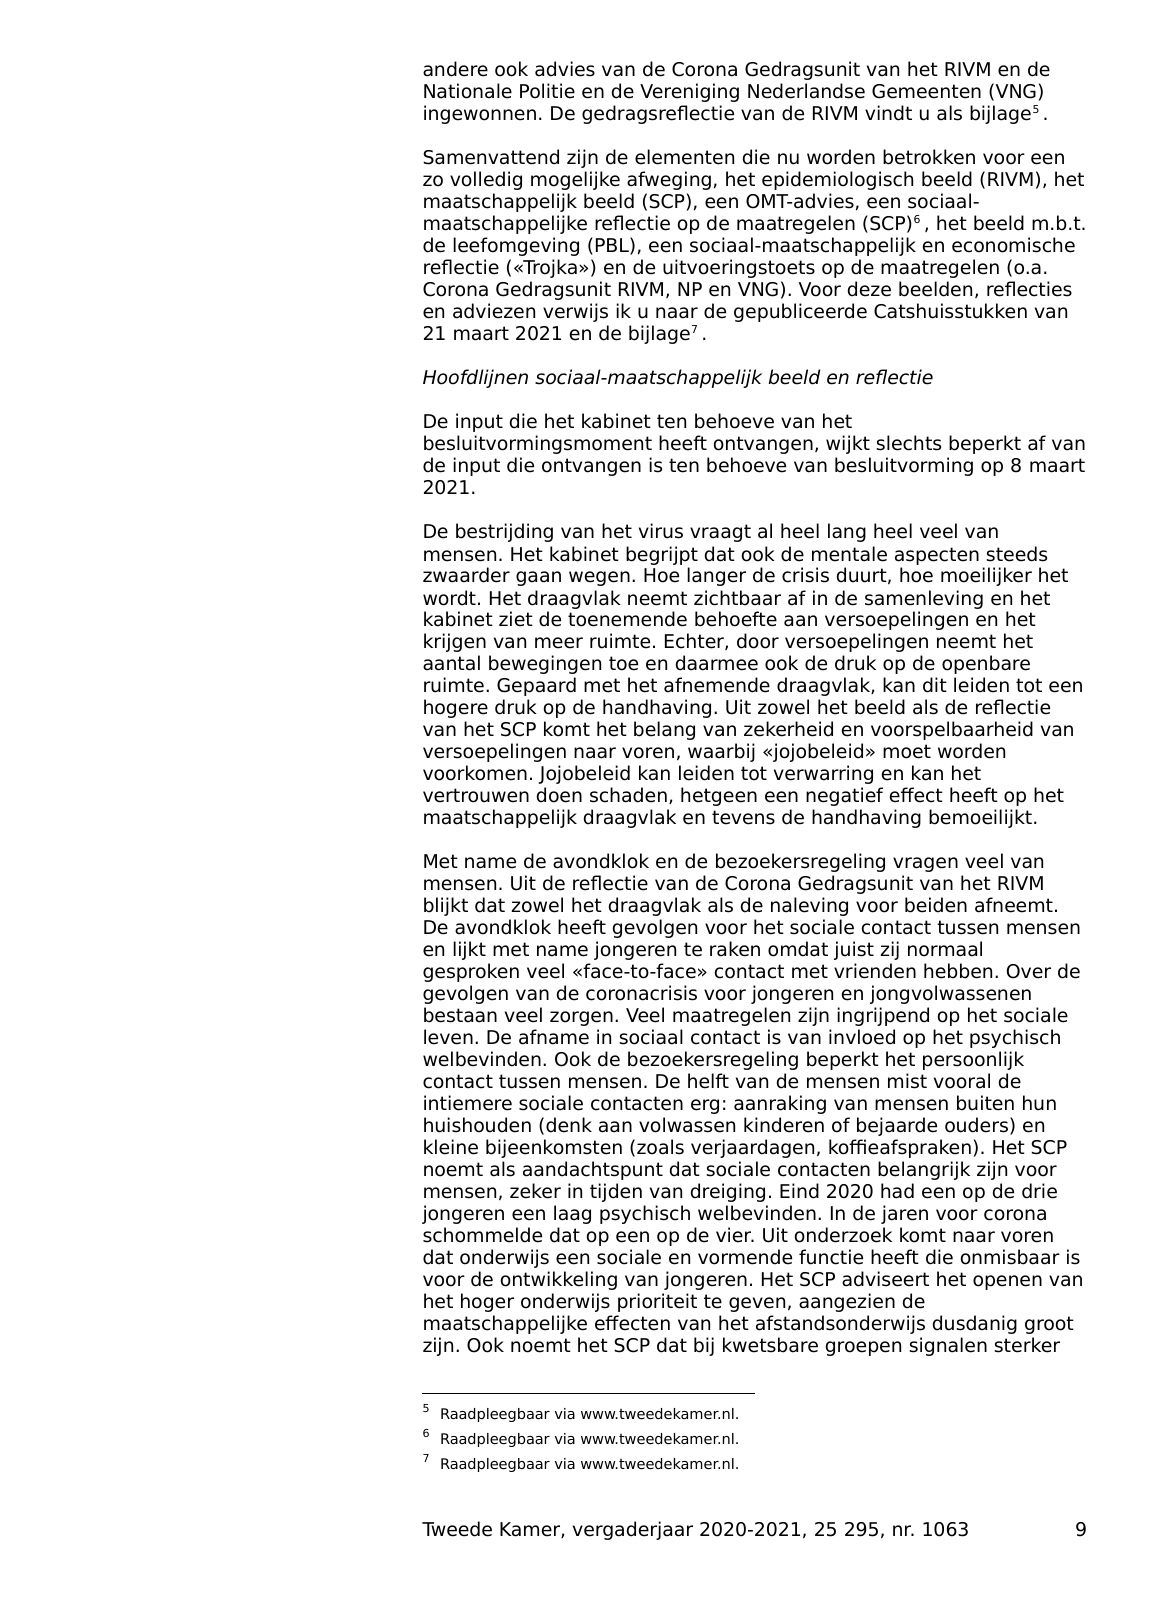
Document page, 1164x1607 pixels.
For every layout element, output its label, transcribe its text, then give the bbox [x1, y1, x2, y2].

text andere ook advies van de Corona Gedragsunit van het RIVM en de Nationale Politie en de Vereniging Nederlandse Gemeenten (VNG) ingewonnen. De gedragsreflectie van de RIVM vindt u als bijlage. [422, 59, 1087, 125]
text De input die het kabinet ten behoeve van het besluitvormingsmoment heeft ontvangen, wijkt slechts beperkt af van de input die ontvangen is ten behoeve van besluitvorming op 8 maart 2021. [422, 411, 1087, 499]
text Met name de avondklok en de bezoekersregeling vragen veel van mensen. Uit de reflectie van de Corona Gedragsunit van het RIVM blijkt dat zowel het draagvlak als de naleving voor beiden afneemt. De avondklok heeft gevolgen voor het sociale contact tussen mensen en lijkt met name jongeren te raken omdat juist zij normaal gesproken veel «face-to-face» contact met vrienden hebben. Over de gevolgen van de coronacrisis voor jongeren en jongvolwassenen bestaan veel zorgen. Veel maatregelen zijn ingrijpend op het sociale leven. De afname in sociaal contact is van invloed op het psychisch welbevinden. Ook de bezoekersregeling beperkt het persoonlijk contact tussen mensen. De helft van de mensen mist vooral de intiemere sociale contacten erg: aanraking van mensen buiten hun huishouden (denk aan volwassen kinderen of bejaarde ouders) en kleine bijeenkomsten (zoals verjaardagen, koffieafspraken). Het SCP noemt als aandachtspunt dat sociale contacten belangrijk zijn voor mensen, zeker in tijden van dreiging. Eind 2020 had een op de drie jongeren een laag psychisch welbevinden. In de jaren voor corona schommelde dat op een op de vier. Uit onderzoek komt naar voren dat onderwijs een sociale en vormende functie heeft die onmisbaar is voor de ontwikkeling van jongeren. Het SCP adviseert het openen van het hoger onderwijs prioriteit te geven, aangezien de maatschappelijke effecten van het afstandsonderwijs dusdanig groot zijn. Ook noemt het SCP dat bij kwetsbare groepen signalen sterker [422, 851, 1087, 1357]
text Raadpleegbaar via www.tweedekamer.nl. [422, 1452, 1087, 1474]
text De bestrijding van het virus vraagt al heel lang heel veel van mensen. Het kabinet begrijpt dat ook de mentale aspecten steeds zwaarder gaan wegen. Hoe langer de crisis duurt, hoe moeilijker het wordt. Het draagvlak neemt zichtbaar af in de samenleving en het kabinet ziet de toenemende behoefte aan versoepelingen en het krijgen van meer ruimte. Echter, door versoepelingen neemt het aantal bewegingen toe en daarmee ook de druk op de openbare ruimte. Gepaard met het afnemende draagvlak, kan dit leiden tot een hogere druk op de handhaving. Uit zowel het beeld als de reflectie van het SCP komt het belang van zekerheid en voorspelbaarheid van versoepelingen naar voren, waarbij «jojobeleid» moet worden voorkomen. Jojobeleid kan leiden tot verwarring en kan het vertrouwen doen schaden, hetgeen een negatief effect heeft op het maatschappelijk draagvlak en tevens de handhaving bemoeilijkt. [422, 521, 1087, 829]
text Raadpleegbaar via www.tweedekamer.nl. [422, 1427, 1087, 1449]
subtitle Hoofdlijnen sociaal-maatschappelijk beeld en reflectie [422, 367, 1087, 389]
text Samenvattend zijn de elementen die nu worden betrokken voor een zo volledig mogelijke afweging, het epidemiologisch beeld (RIVM), het maatschappelijk beeld (SCP), een OMT-advies, een sociaal-maatschappelijke reflectie op de maatregelen (SCP), het beeld m.b.t. de leefomgeving (PBL), een sociaal-maatschappelijk en economische reflectie («Trojka») en de uitvoeringstoets op de maatregelen (o.a. Corona Gedragsunit RIVM, NP en VNG). Voor deze beelden, reflecties en adviezen verwijs ik u naar de gepubliceerde Catshuisstukken van 21 maart 2021 en de bijlage. [422, 147, 1087, 345]
text Raadpleegbaar via www.tweedekamer.nl. [422, 1402, 1087, 1424]
